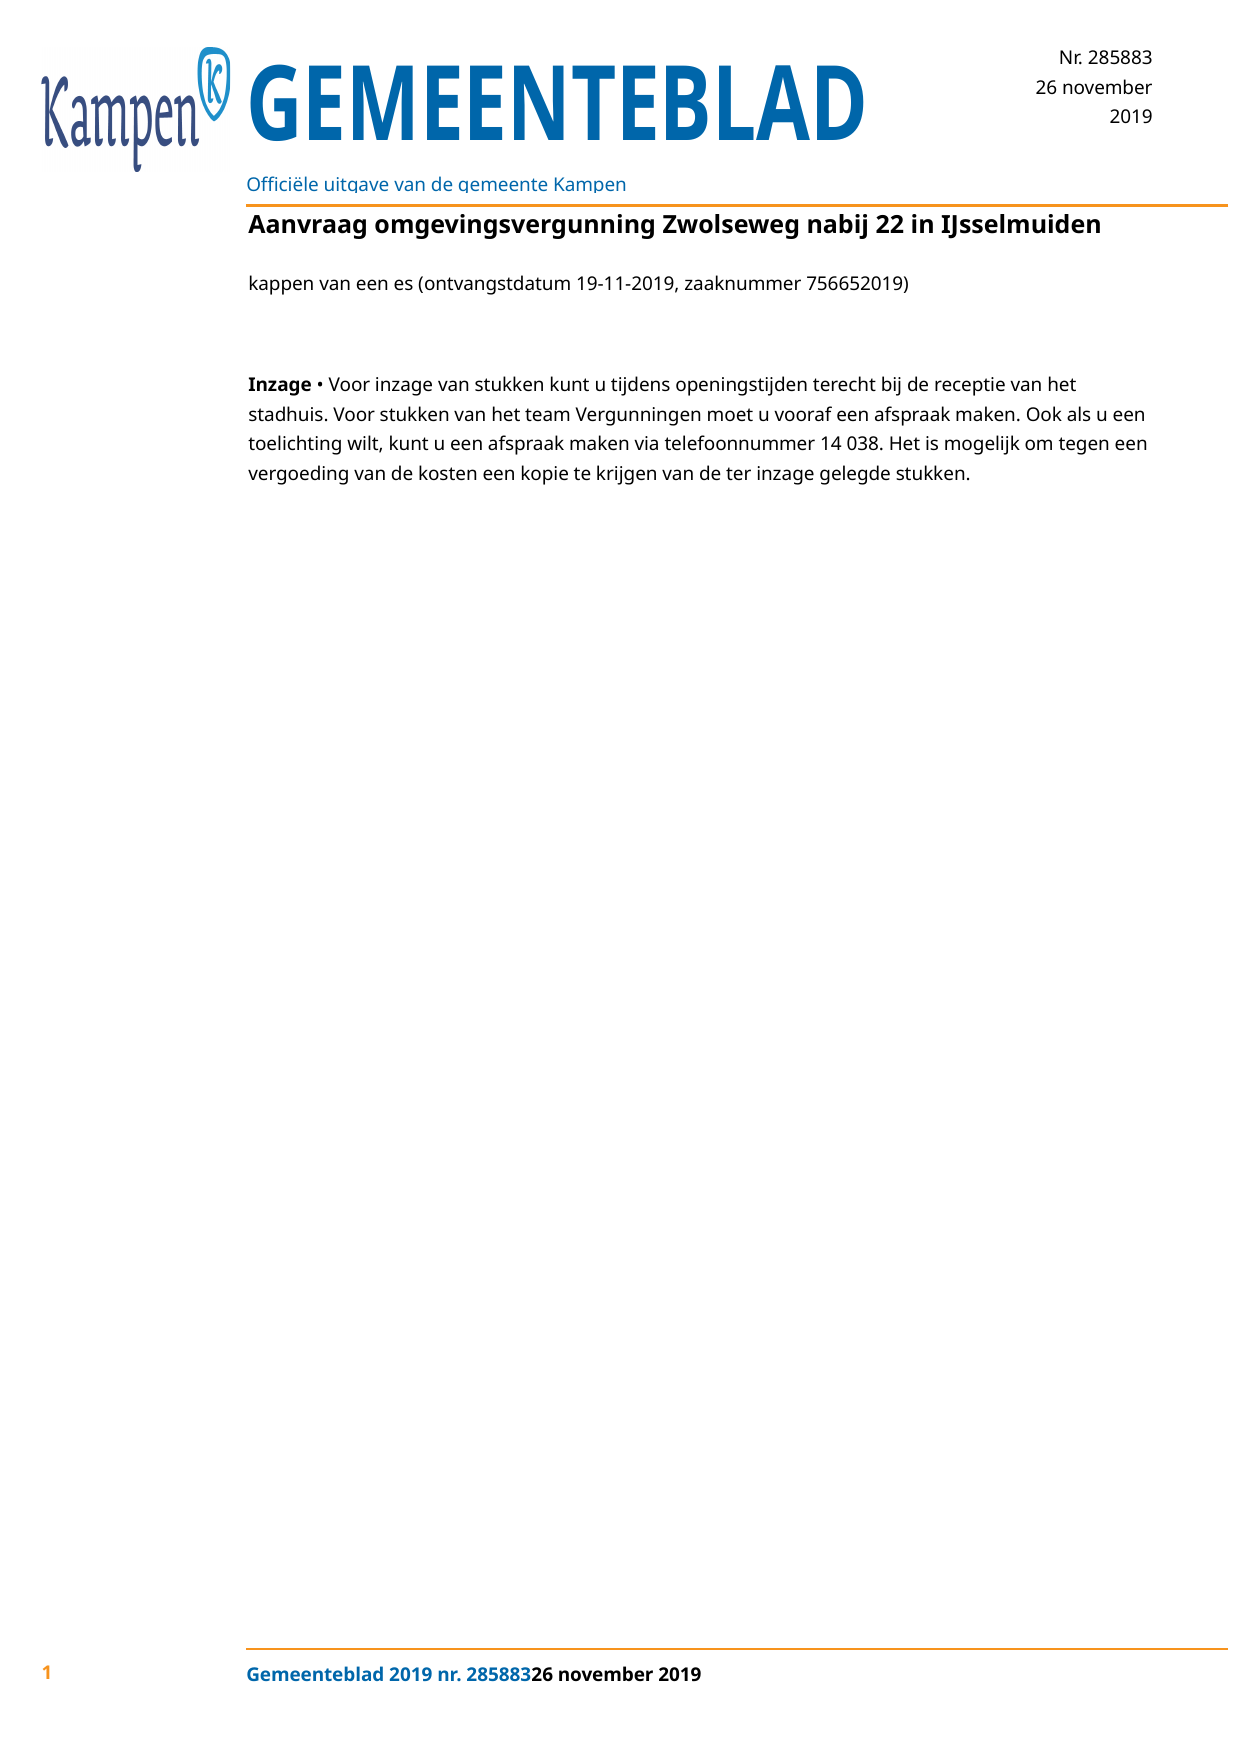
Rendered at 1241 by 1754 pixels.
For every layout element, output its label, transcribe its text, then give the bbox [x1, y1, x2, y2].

picture [41, 47, 231, 172]
text kappen van een es (ontvangstdatum 19-11-2019, zaaknummer 756652019) [248, 270, 1152, 296]
text Aanvraag omgevingsvergunning Zwolseweg nabij 22 in IJsselmuiden [248, 207, 1152, 241]
text Inzage • Voor inzage van stukken kunt u tijdens openingstijden terecht bij de receptie van het stadhuis. Voor stukken van het team Vergunningen moet u vooraf een afspraak maken. Ook als u een toelichting wilt, kunt u een afspraak maken via telefoonnummer 14 038. Het is mogelijk om tegen een vergoeding van de kosten een kopie te krijgen van de ter inzage gelegde stukken. [248, 371, 1152, 486]
